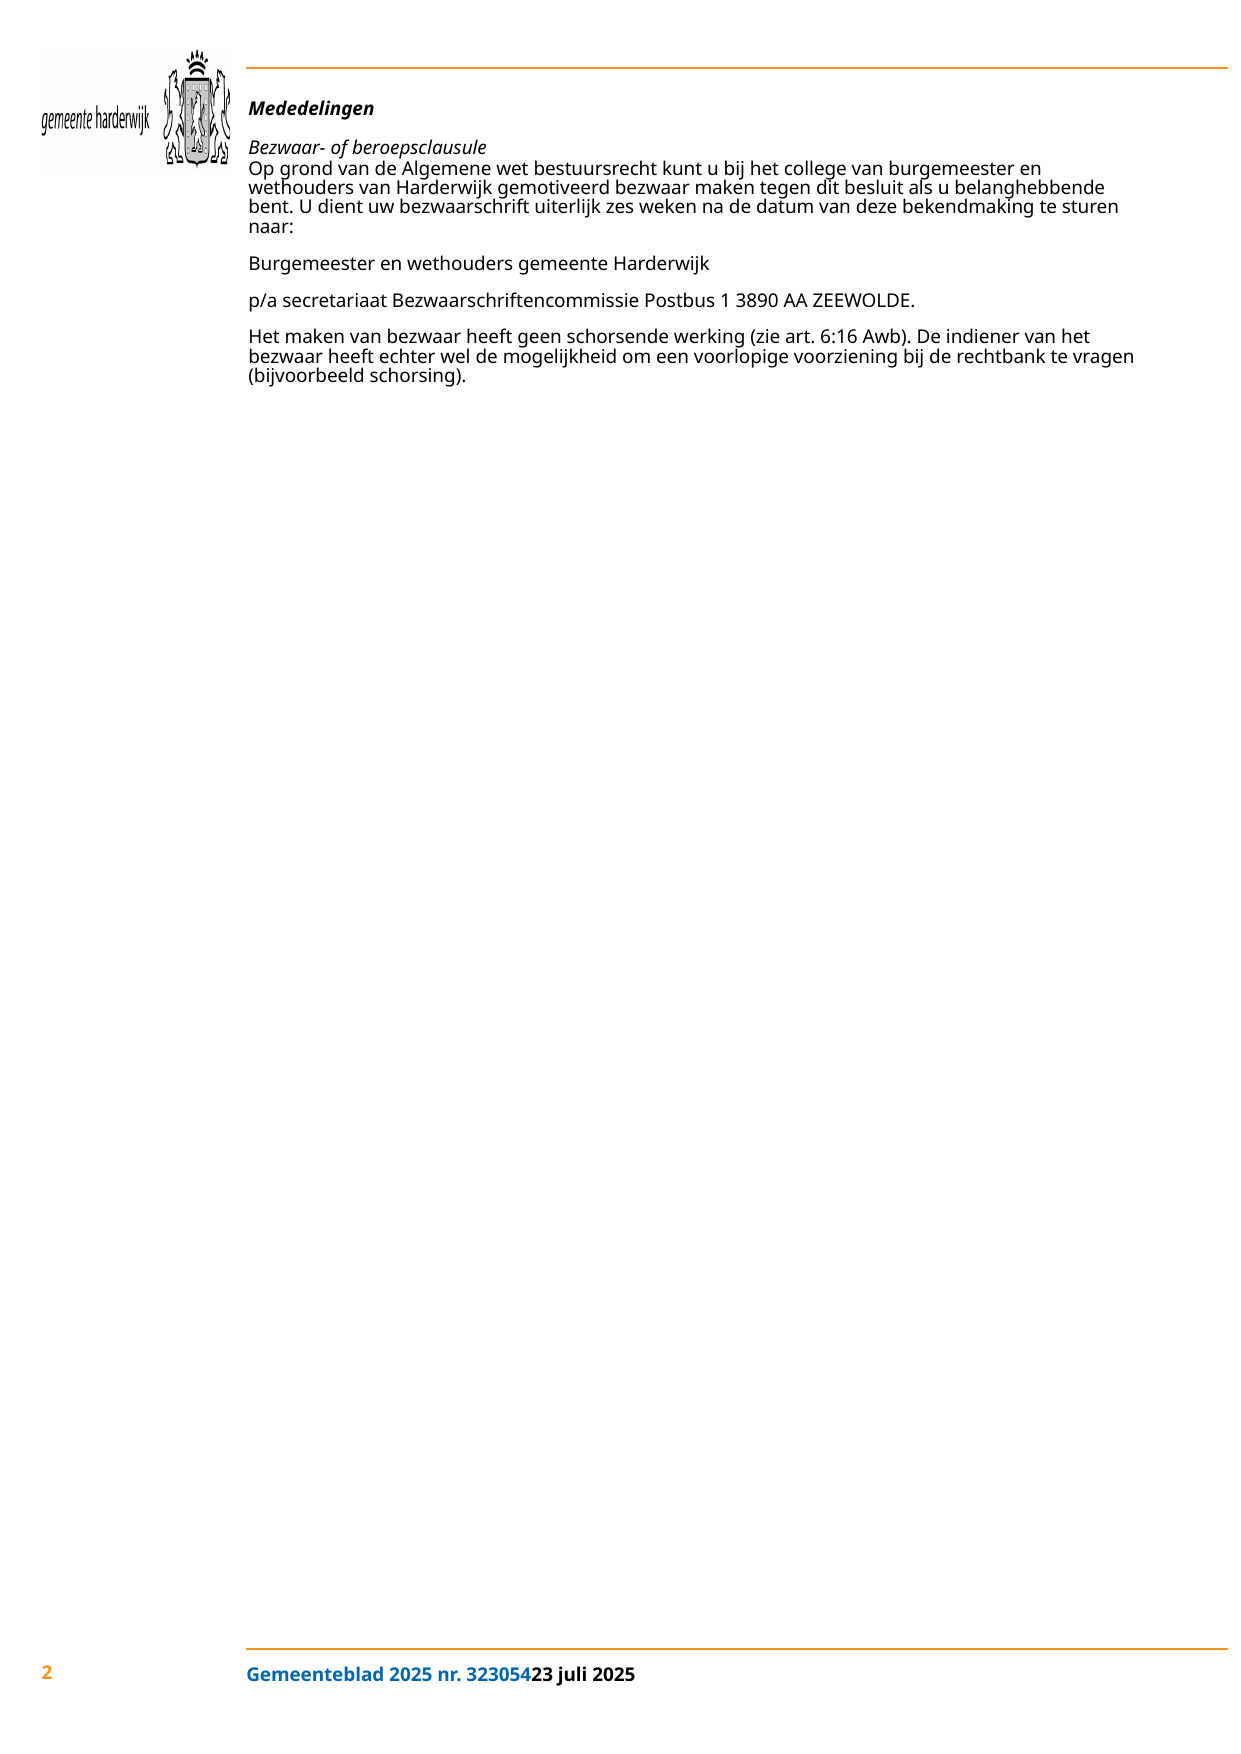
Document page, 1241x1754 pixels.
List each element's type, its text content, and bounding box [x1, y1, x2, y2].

text Burgemeester en wethouders gemeente Harderwijk [248, 254, 1152, 274]
picture [41, 47, 231, 172]
text Op grond van de Algemene wet bestuursrecht kunt u bij het college van burgemeester en wethouders van Harderwijk gemotiveerd bezwaar maken tegen dit besluit als u belanghebbende bent. U dient uw bezwaarschrift uiterlijk zes weken na de datum van deze bekendmaking te sturen naar: [248, 160, 1152, 237]
text Bezwaar- of beroepsclausule [248, 134, 1152, 160]
text p/a secretariaat Bezwaarschriftencommissie Postbus 1 3890 AA ZEEWOLDE. [248, 292, 1152, 311]
text Het maken van bezwaar heeft geen schorsende werking (zie art. 6:16 Awb). De indiener van het bezwaar heeft echter wel de mogelijkheid om een voorlopige voorziening bij de rechtbank te vragen (bijvoorbeeld schorsing). [248, 328, 1152, 386]
text Mededelingen [248, 95, 1152, 121]
